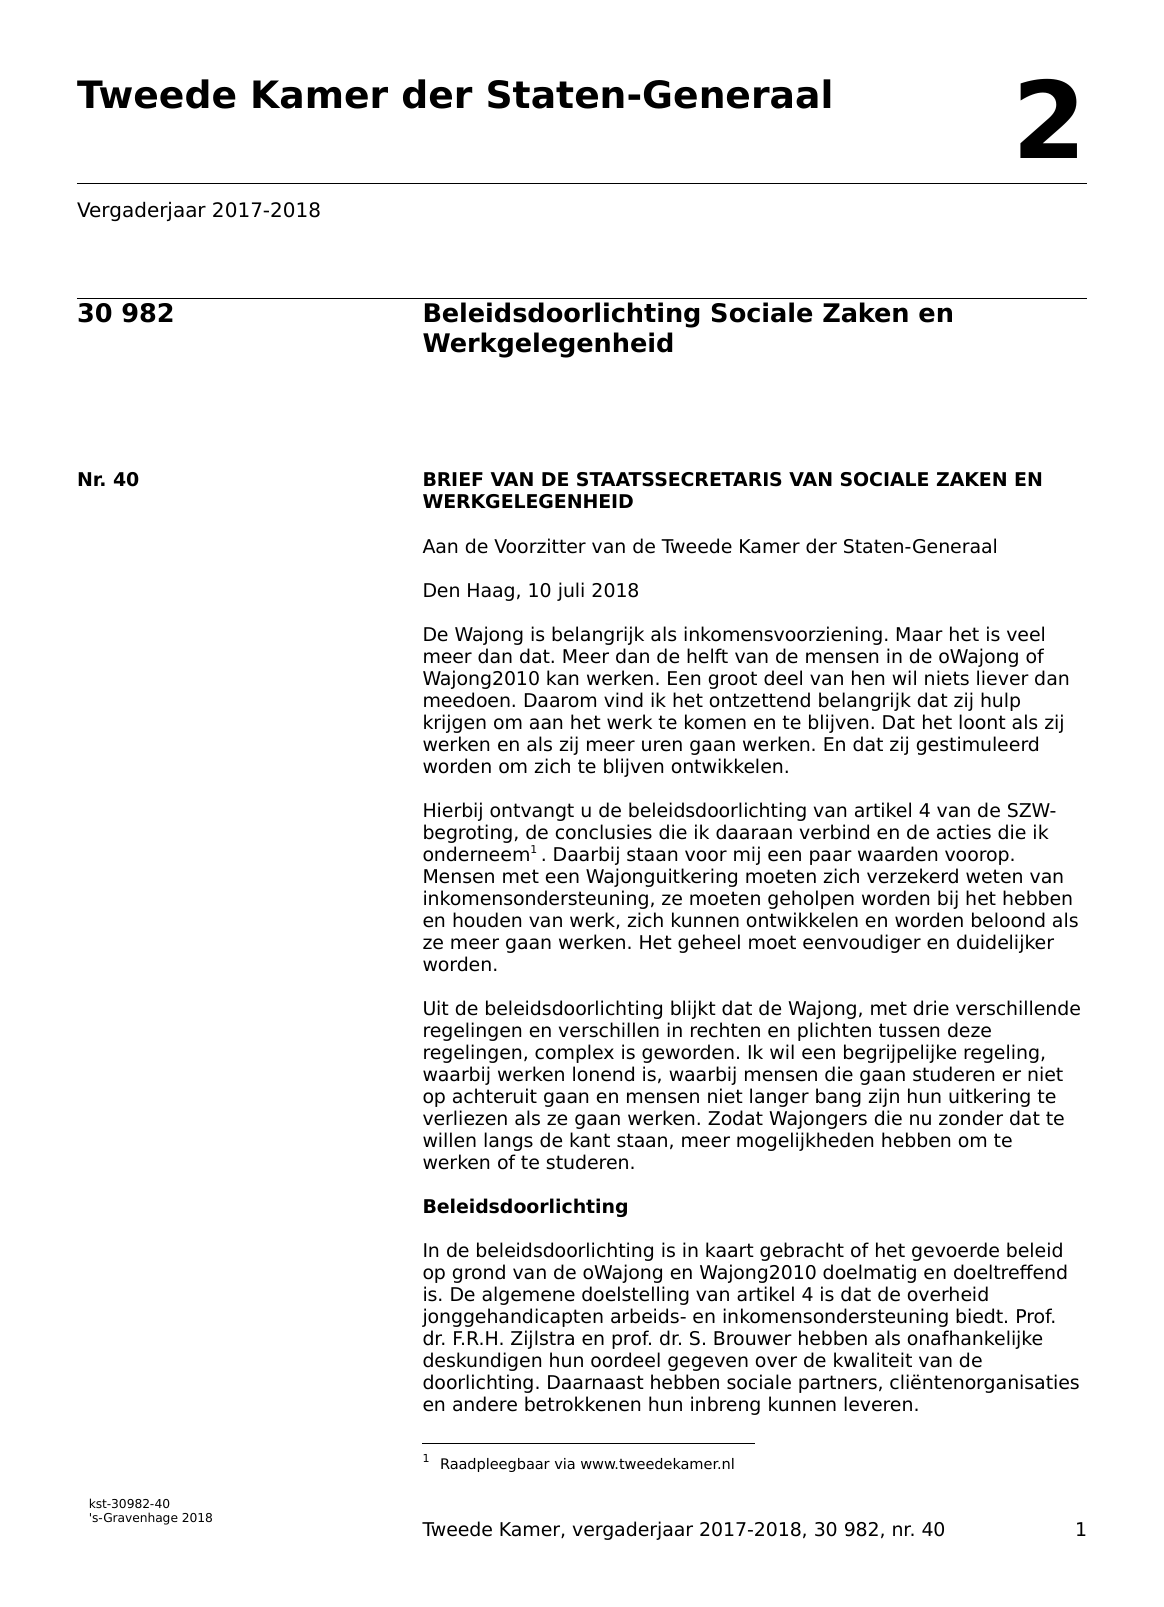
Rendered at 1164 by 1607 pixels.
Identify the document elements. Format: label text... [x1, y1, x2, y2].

text Raadpleegbaar via www.tweedekamer.nl [422, 1452, 1087, 1474]
table_header Tweede Kamer der Staten-Generaal [77, 59, 886, 183]
text De Wajong is belangrijk als inkomensvoorziening. Maar het is veel meer dan dat. Meer dan de helft van de mensen in de oWajong of Wajong2010 kan werken. Een groot deel van hen wil niets liever dan meedoen. Daarom vind ik het ontzettend belangrijk dat zij hulp krijgen om aan het werk te komen en te blijven. Dat het loont als zij werken en als zij meer uren gaan werken. En dat zij gestimuleerd worden om zich te blijven ontwikkelen. [422, 624, 1087, 778]
subtitle 30 982 Beleidsdoorlichting Sociale Zaken en Werkgelegenheid [77, 299, 1087, 358]
text Uit de beleidsdoorlichting blijkt dat de Wajong, met drie verschillende regelingen en verschillen in rechten en plichten tussen deze regelingen, complex is geworden. Ik wil een begrijpelijke regeling, waarbij werken lonend is, waarbij mensen die gaan studeren er niet op achteruit gaan en mensen niet langer bang zijn hun uitkering te verliezen als ze gaan werken. Zodat Wajongers die nu zonder dat te willen langs de kant staan, meer mogelijkheden hebben om te werken of te studeren. [422, 998, 1087, 1174]
table_cell Vergaderjaar 2017-2018 [77, 184, 1087, 298]
text 's-Gravenhage 2018 [88, 1511, 323, 1525]
text kst-30982-40 [88, 1497, 323, 1511]
text Hierbij ontvangt u de beleidsdoorlichting van artikel 4 van de SZW-begroting, de conclusies die ik daaraan verbind en de acties die ik onderneem. Daarbij staan voor mij een paar waarden voorop. Mensen met een Wajonguitkering moeten zich verzekerd weten van inkomensondersteuning, ze moeten geholpen worden bij het hebben en houden van werk, zich kunnen ontwikkelen en worden beloond als ze meer gaan werken. Het geheel moet eenvoudiger en duidelijker worden. [422, 800, 1087, 976]
table_header 2 [886, 59, 1087, 183]
text Aan de Voorzitter van de Tweede Kamer der Staten-Generaal [422, 536, 1087, 557]
subtitle Beleidsdoorlichting [422, 1196, 1087, 1218]
text In de beleidsdoorlichting is in kaart gebracht of het gevoerde beleid op grond van de oWajong en Wajong2010 doelmatig en doeltreffend is. De algemene doelstelling van artikel 4 is dat de overheid jonggehandicapten arbeids- en inkomensondersteuning biedt. Prof. dr. F.R.H. Zijlstra en prof. dr. S. Brouwer hebben als onafhankelijke deskundigen hun oordeel gegeven over de kwaliteit van de doorlichting. Daarnaast hebben sociale partners, cliëntenorganisaties en andere betrokkenen hun inbreng kunnen leveren. [422, 1240, 1087, 1416]
subtitle Nr. 40 BRIEF VAN DE STAATSSECRETARIS VAN SOCIALE ZAKEN EN WERKGELEGENHEID [77, 469, 1087, 513]
text Den Haag, 10 juli 2018 [422, 580, 1087, 602]
